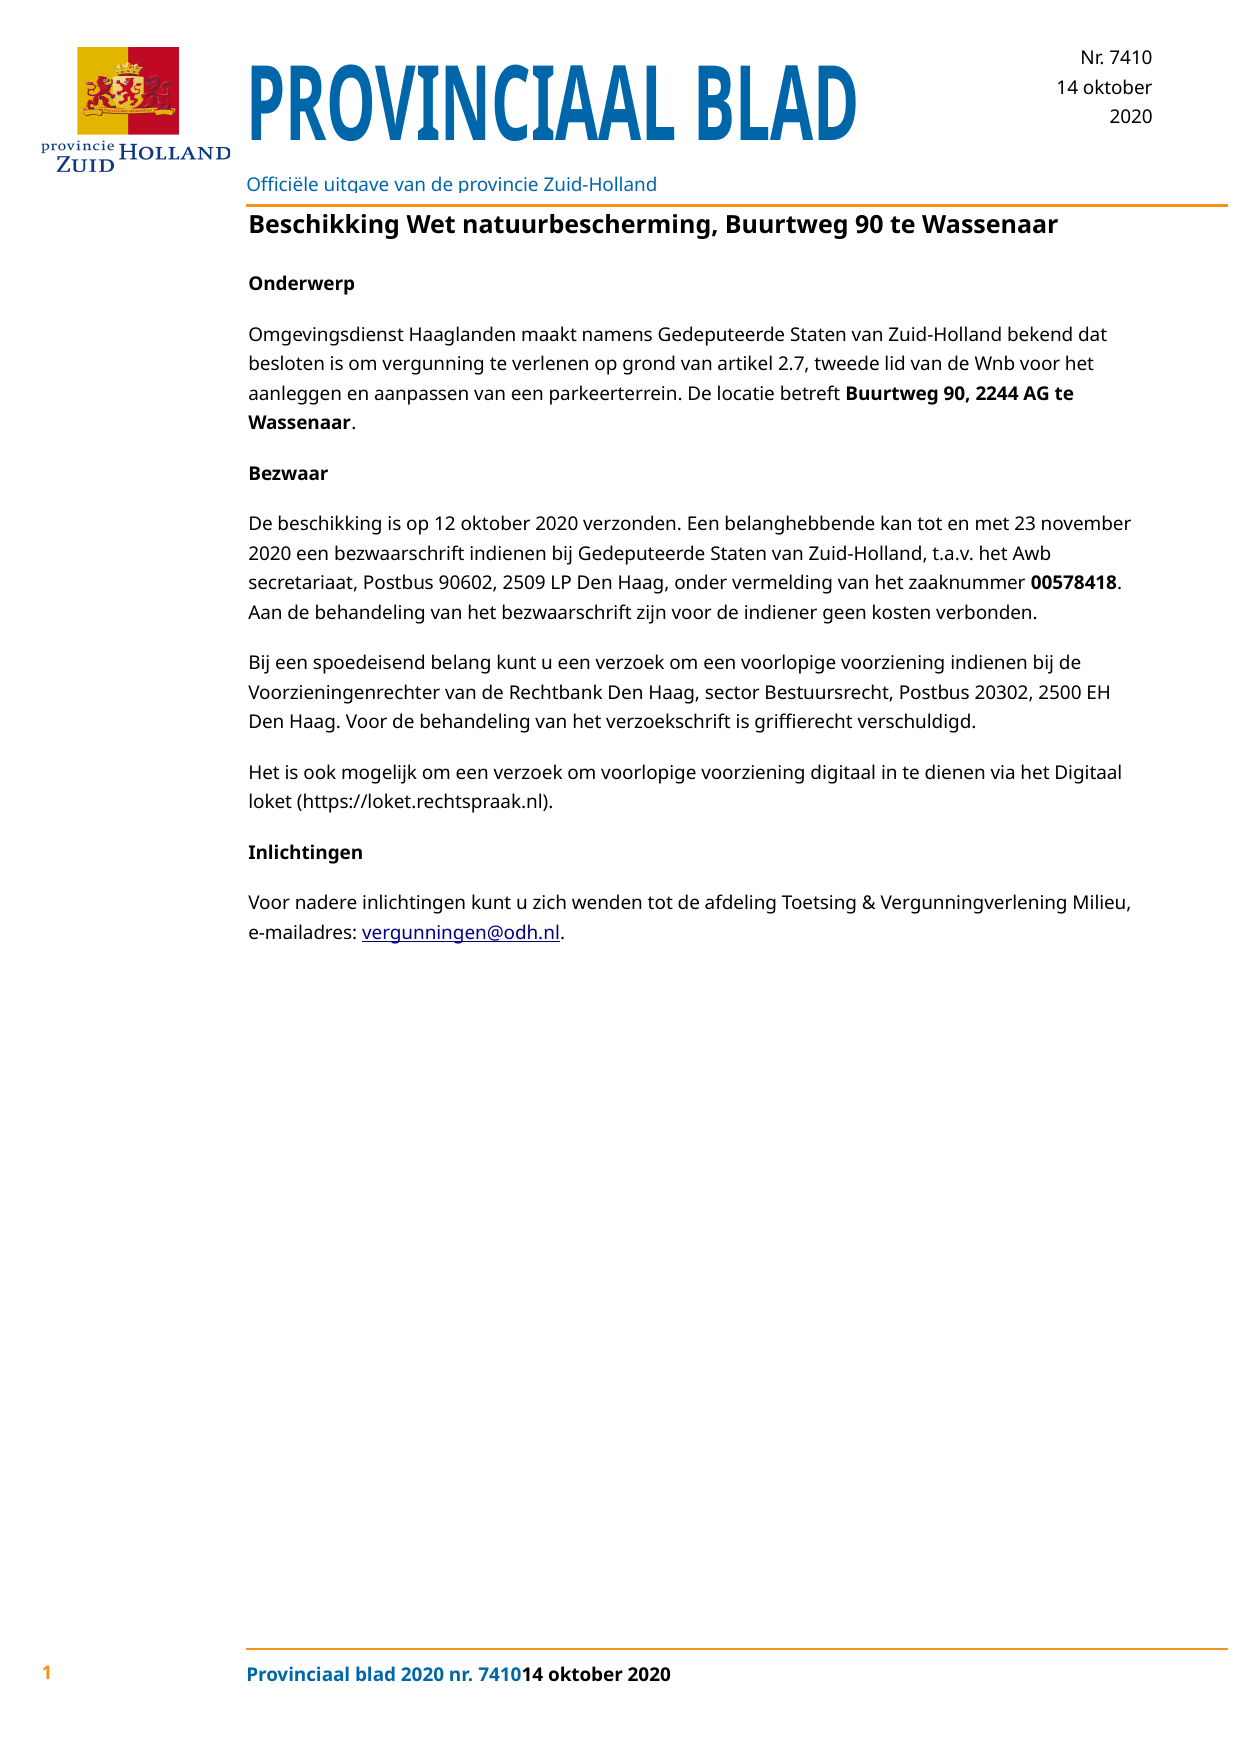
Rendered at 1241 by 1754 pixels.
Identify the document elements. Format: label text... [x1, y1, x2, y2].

text Bij een spoedeisend belang kunt u een verzoek om een voorlopige voorziening indienen bij de Voorzieningenrechter van de Rechtbank Den Haag, sector Bestuursrecht, Postbus 20302, 2500 EH Den Haag. Voor de behandeling van het verzoekschrift is griffierecht verschuldigd. [248, 649, 1152, 734]
text Beschikking Wet natuurbescherming, Buurtweg 90 te Wassenaar [248, 207, 1152, 241]
text Voor nadere inlichtingen kunt u zich wenden tot de afdeling Toetsing & Vergunningverlening Milieu, e-mailadres: vergunningen@odh.nl. [248, 889, 1152, 945]
text Inlichtingen [248, 839, 1152, 865]
text Bezwaar [248, 460, 1152, 486]
text De beschikking is op 12 oktober 2020 verzonden. Een belanghebbende kan tot en met 23 november 2020 een bezwaarschrift indienen bij Gedeputeerde Staten van Zuid-Holland, t.a.v. het Awb secretariaat, Postbus 90602, 2509 LP Den Haag, onder vermelding van het zaaknummer 00578418. Aan de behandeling van het bezwaarschrift zijn voor de indiener geen kosten verbonden. [248, 510, 1152, 625]
text Omgevingsdienst Haaglanden maakt namens Gedeputeerde Staten van Zuid-Holland bekend dat besloten is om vergunning te verlenen op grond van artikel 2.7, tweede lid van de Wnb voor het aanleggen en aanpassen van een parkeerterrein. De locatie betreft Buurtweg 90, 2244 AG te Wassenaar. [248, 321, 1152, 435]
picture [41, 47, 231, 172]
text Onderwerp [248, 270, 1152, 296]
text Het is ook mogelijk om een verzoek om voorlopige voorziening digitaal in te dienen via het Digitaal loket (https://loket.rechtspraak.nl). [248, 759, 1152, 814]
